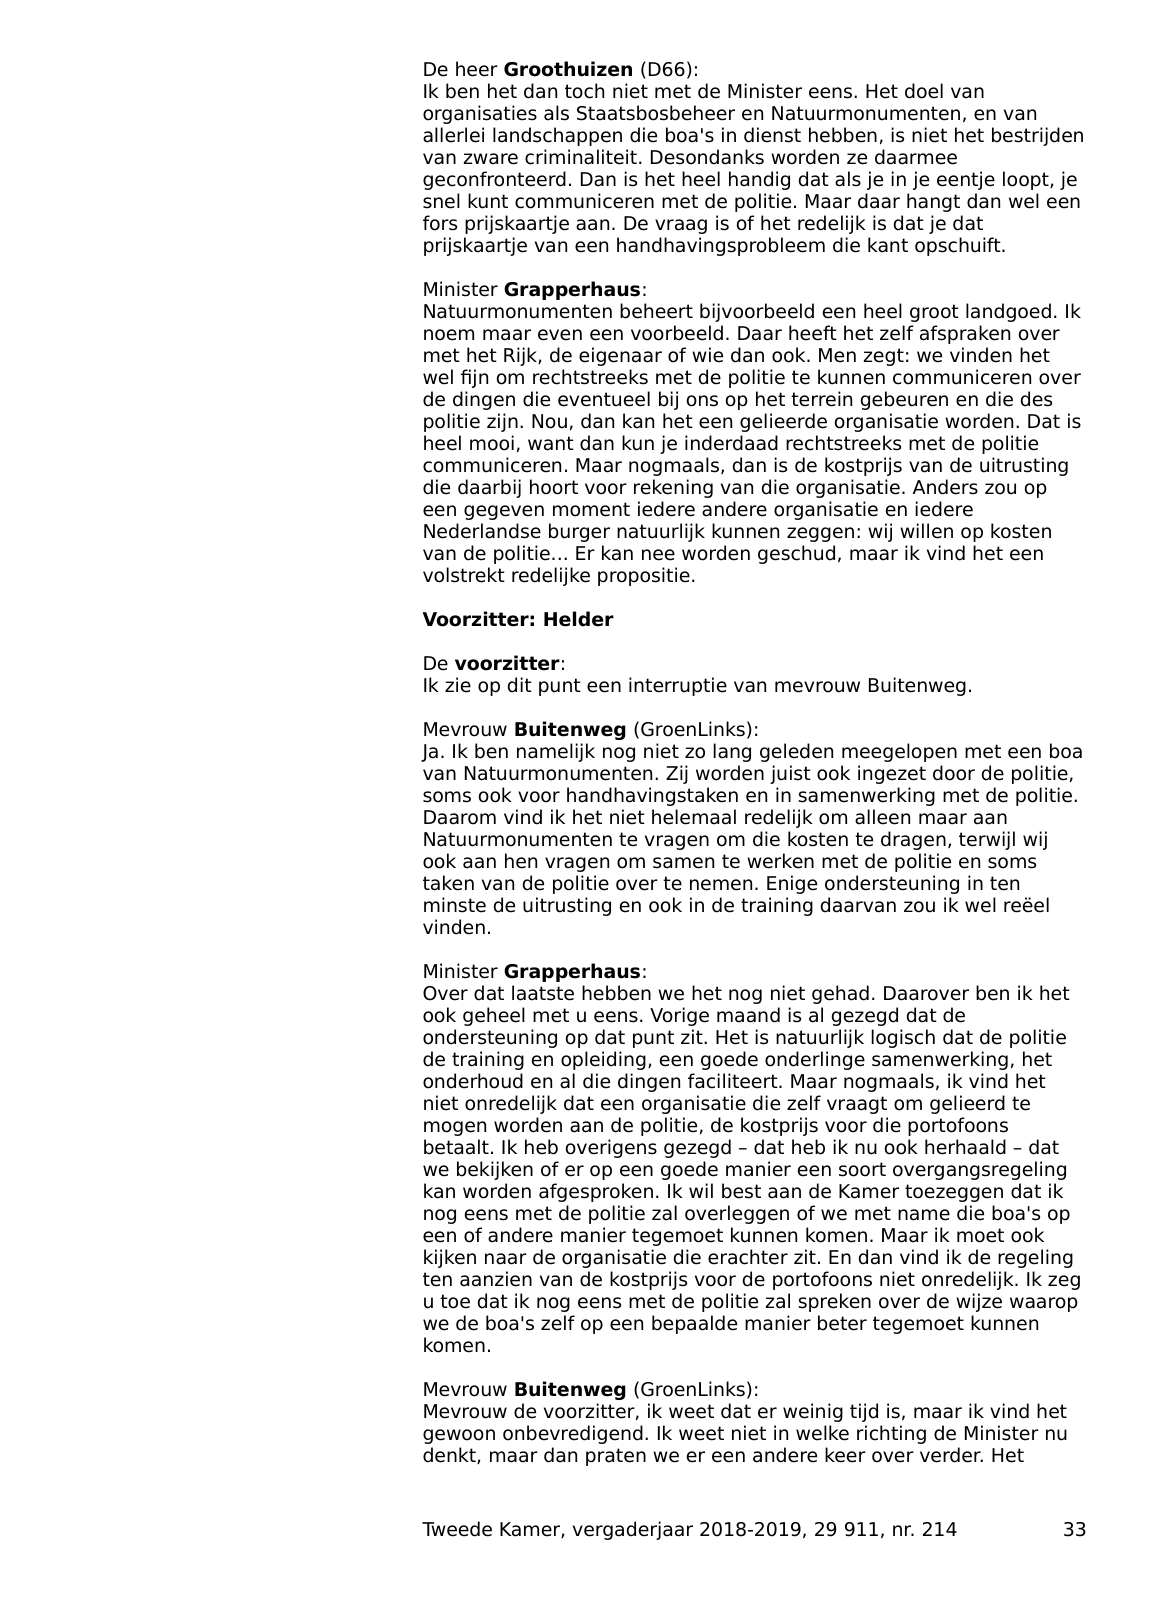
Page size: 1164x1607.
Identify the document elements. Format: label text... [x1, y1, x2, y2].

text Mevrouw Buitenweg (GroenLinks): [422, 719, 1087, 741]
text Ik ben het dan toch niet met de Minister eens. Het doel van organisaties als Staatsbosbeheer en Natuurmonumenten, en van allerlei landschappen die boa's in dienst hebben, is niet het bestrijden van zware criminaliteit. Desondanks worden ze daarmee geconfronteerd. Dan is het heel handig dat als je in je eentje loopt, je snel kunt communiceren met de politie. Maar daar hangt dan wel een fors prijskaartje aan. De vraag is of het redelijk is dat je dat prijskaartje van een handhavingsprobleem die kant opschuift. [422, 81, 1087, 257]
text De voorzitter: [422, 653, 1087, 675]
text Minister Grapperhaus: [422, 961, 1087, 983]
text Ja. Ik ben namelijk nog niet zo lang geleden meegelopen met een boa van Natuurmonumenten. Zij worden juist ook ingezet door de politie, soms ook voor handhavingstaken en in samenwerking met de politie. Daarom vind ik het niet helemaal redelijk om alleen maar aan Natuurmonumenten te vragen om die kosten te dragen, terwijl wij ook aan hen vragen om samen te werken met de politie en soms taken van de politie over te nemen. Enige ondersteuning in ten minste de uitrusting en ook in de training daarvan zou ik wel reëel vinden. [422, 741, 1087, 939]
text Mevrouw de voorzitter, ik weet dat er weinig tijd is, maar ik vind het gewoon onbevredigend. Ik weet niet in welke richting de Minister nu denkt, maar dan praten we er een andere keer over verder. Het [422, 1401, 1087, 1467]
text Minister Grapperhaus: [422, 279, 1087, 301]
text Mevrouw Buitenweg (GroenLinks): [422, 1379, 1087, 1401]
text Natuurmonumenten beheert bijvoorbeeld een heel groot landgoed. Ik noem maar even een voorbeeld. Daar heeft het zelf afspraken over met het Rijk, de eigenaar of wie dan ook. Men zegt: we vinden het wel fijn om rechtstreeks met de politie te kunnen communiceren over de dingen die eventueel bij ons op het terrein gebeuren en die des politie zijn. Nou, dan kan het een gelieerde organisatie worden. Dat is heel mooi, want dan kun je inderdaad rechtstreeks met de politie communiceren. Maar nogmaals, dan is de kostprijs van de uitrusting die daarbij hoort voor rekening van die organisatie. Anders zou op een gegeven moment iedere andere organisatie en iedere Nederlandse burger natuurlijk kunnen zeggen: wij willen op kosten van de politie... Er kan nee worden geschud, maar ik vind het een volstrekt redelijke propositie. [422, 301, 1087, 587]
text De heer Groothuizen (D66): [422, 59, 1087, 81]
text Over dat laatste hebben we het nog niet gehad. Daarover ben ik het ook geheel met u eens. Vorige maand is al gezegd dat de ondersteuning op dat punt zit. Het is natuurlijk logisch dat de politie de training en opleiding, een goede onderlinge samenwerking, het onderhoud en al die dingen faciliteert. Maar nogmaals, ik vind het niet onredelijk dat een organisatie die zelf vraagt om gelieerd te mogen worden aan de politie, de kostprijs voor die portofoons betaalt. Ik heb overigens gezegd – dat heb ik nu ook herhaald – dat we bekijken of er op een goede manier een soort overgangsregeling kan worden afgesproken. Ik wil best aan de Kamer toezeggen dat ik nog eens met de politie zal overleggen of we met name die boa's op een of andere manier tegemoet kunnen komen. Maar ik moet ook kijken naar de organisatie die erachter zit. En dan vind ik de regeling ten aanzien van de kostprijs voor de portofoons niet onredelijk. Ik zeg u toe dat ik nog eens met de politie zal spreken over de wijze waarop we de boa's zelf op een bepaalde manier beter tegemoet kunnen komen. [422, 983, 1087, 1357]
text Ik zie op dit punt een interruptie van mevrouw Buitenweg. [422, 675, 1087, 697]
subtitle Voorzitter: Helder [422, 609, 1087, 631]
